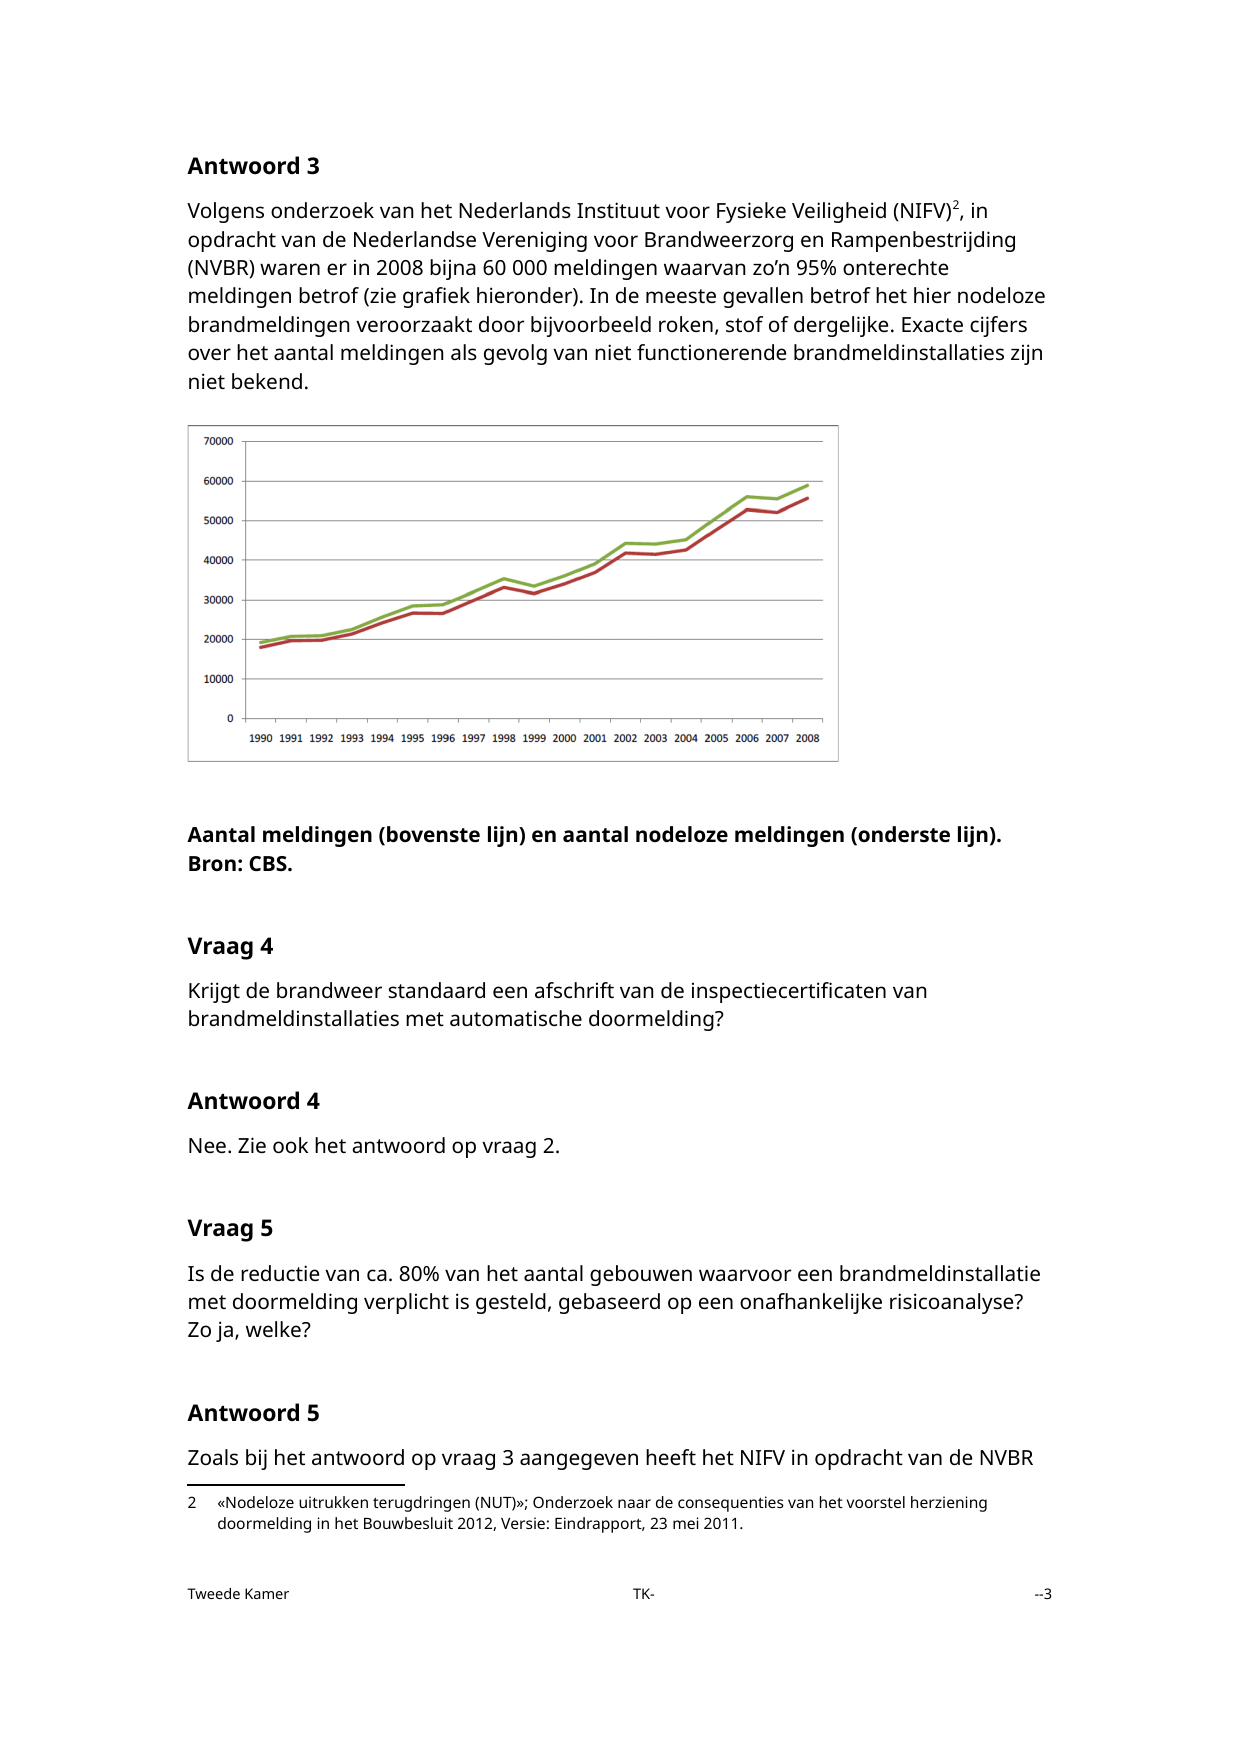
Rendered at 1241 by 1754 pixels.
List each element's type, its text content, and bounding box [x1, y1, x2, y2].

text Volgens onderzoek van het Nederlands Instituut voor Fysieke Veiligheid (NIFV), in opdracht van de Nederlandse Vereniging voor Brandweerzorg en Rampenbestrijding (NVBR) waren er in 2008 bijna 60 000 meldingen waarvan zo’n 95% onterechte meldingen betrof (zie grafiek hieronder). In de meeste gevallen betrof het hier nodeloze brandmeldingen veroorzaakt door bijvoorbeeld roken, stof of dergelijke. Exacte cijfers over het aantal meldingen als gevolg van niet functionerende brandmeldinstallaties zijn niet bekend. [187, 196, 1053, 395]
picture [187, 425, 839, 762]
text Aantal meldingen (bovenste lijn) en aantal nodeloze meldingen (onderste lijn). Bron: CBS. [187, 820, 1053, 877]
subtitle Antwoord 4 [187, 1085, 1053, 1116]
text Nee. Zie ook het antwoord op vraag 2. [187, 1131, 1053, 1160]
text Krijgt de brandweer standaard een afschrift van de inspectiecertificaten van brandmeldinstallaties met automatische doormelding? [187, 976, 1053, 1033]
subtitle Vraag 4 [187, 929, 1053, 961]
text Is de reductie van ca. 80% van het aantal gebouwen waarvoor een brandmeldinstallatie met doormelding verplicht is gesteld, gebaseerd op een onafhankelijke risicoanalyse? Zo ja, welke? [187, 1259, 1053, 1344]
subtitle Vraag 5 [187, 1212, 1053, 1244]
subtitle Antwoord 3 [187, 150, 1053, 181]
text «Nodeloze uitrukken terugdringen (NUT)»; Onderzoek naar de consequenties van het voorstel herziening doormelding in het Bouwbesluit 2012, Versie: Eindrapport, 23 mei 2011. [187, 1449, 1053, 1534]
